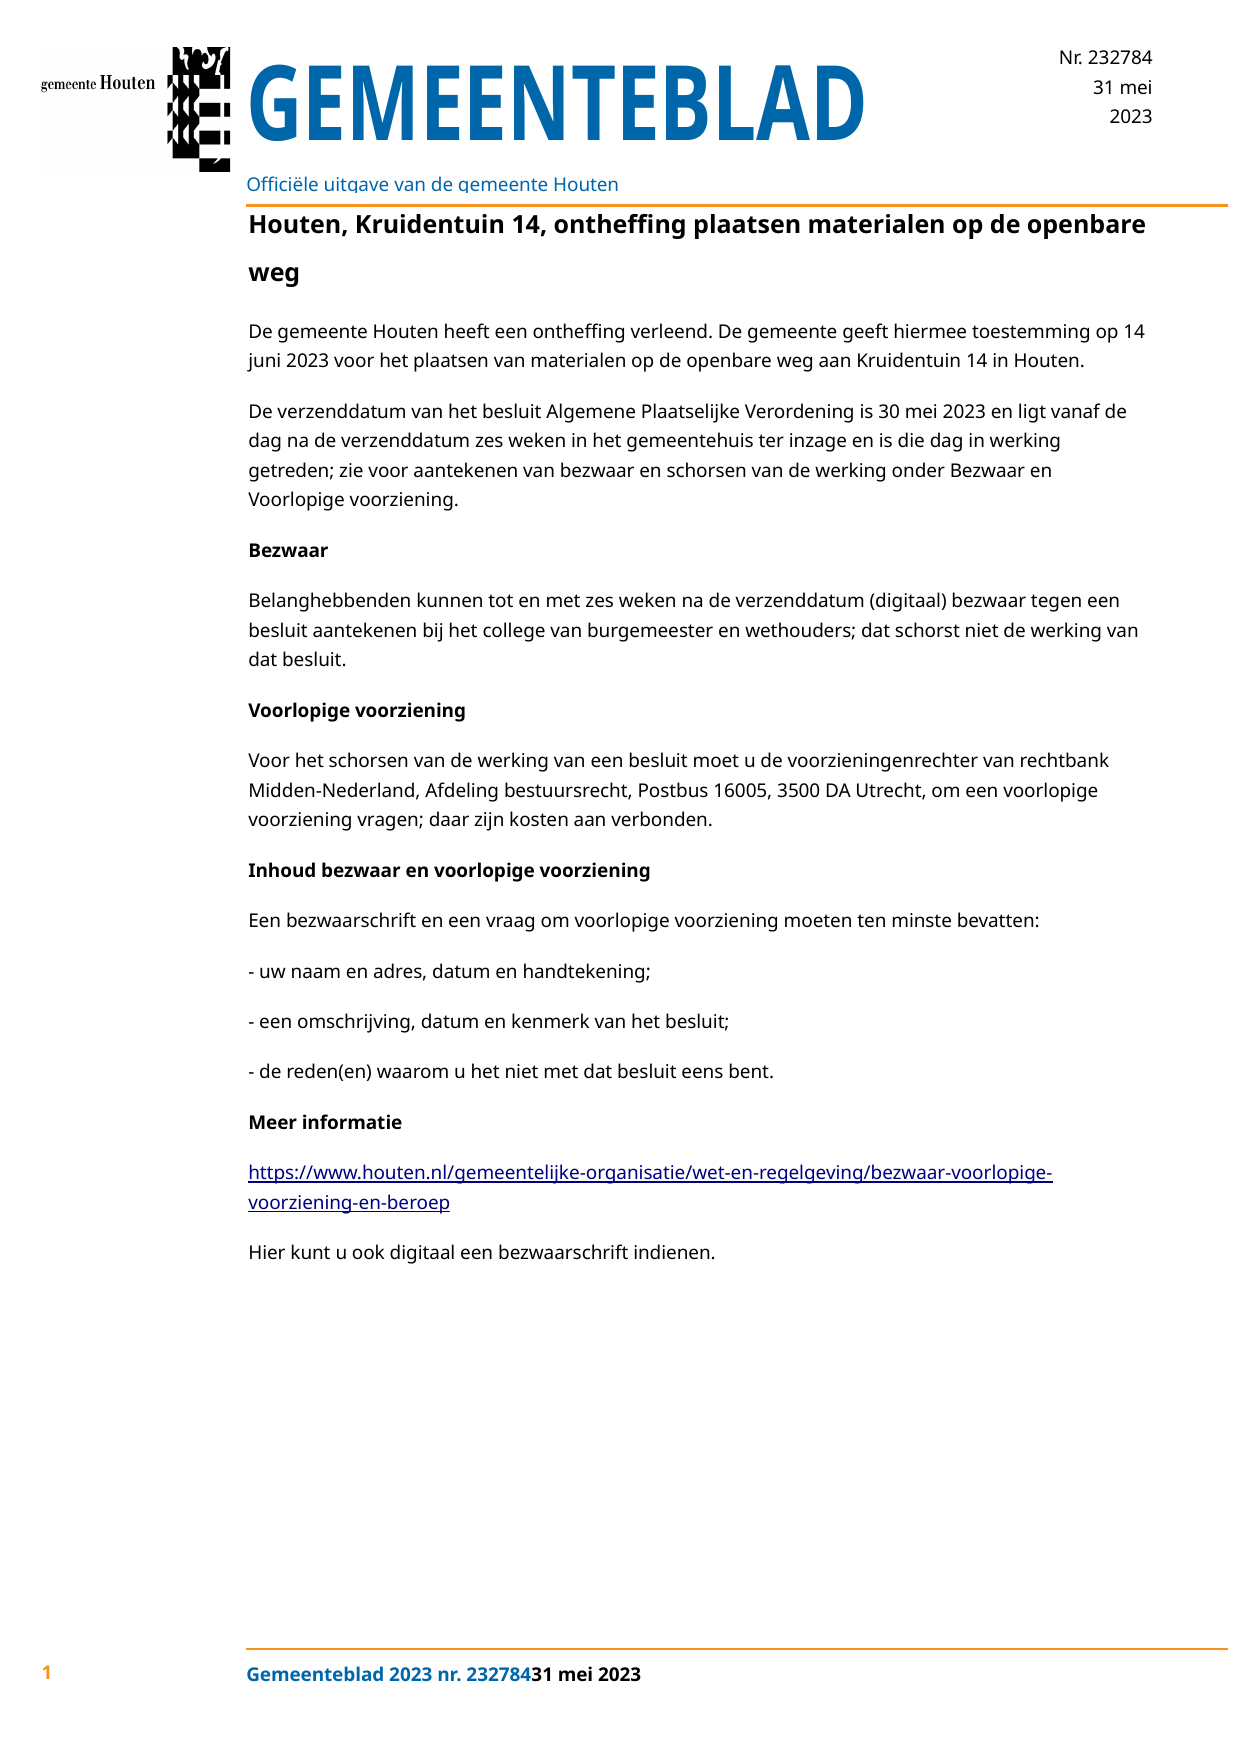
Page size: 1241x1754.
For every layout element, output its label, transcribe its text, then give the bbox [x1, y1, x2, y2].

picture [41, 47, 231, 172]
text Houten, Kruidentuin 14, ontheffing plaatsen materialen op de openbare weg [248, 207, 1152, 288]
text Belanghebbenden kunnen tot en met zes weken na de verzenddatum (digitaal) bezwaar tegen een besluit aantekenen bij het college van burgemeester en wethouders; dat schorst niet de werking van dat besluit. [248, 587, 1152, 672]
text De gemeente Houten heeft een ontheffing verleend. De gemeente geeft hiermee toestemming op 14 juni 2023 voor het plaatsen van materialen op de openbare weg aan Kruidentuin 14 in Houten. [248, 318, 1152, 373]
text Voor het schorsen van de werking van een besluit moet u de voorzieningenrechter van rechtbank Midden-Nederland, Afdeling bestuursrecht, Postbus 16005, 3500 DA Utrecht, om een voorlopige voorziening vragen; daar zijn kosten aan verbonden. [248, 747, 1152, 832]
text Inhoud bezwaar en voorlopige voorziening [248, 857, 1152, 883]
text Meer informatie [248, 1109, 1152, 1135]
text - uw naam en adres, datum en handtekening; [248, 958, 1152, 984]
text Voorlopige voorziening [248, 697, 1152, 723]
text https://www.houten.nl/gemeentelijke-organisatie/wet-en-regelgeving/bezwaar-voorlopige-voorziening-en-beroep [248, 1159, 1152, 1215]
text Hier kunt u ook digitaal een bezwaarschrift indienen. [248, 1239, 1152, 1265]
text Bezwaar [248, 537, 1152, 563]
text De verzenddatum van het besluit Algemene Plaatselijke Verordening is 30 mei 2023 en ligt vanaf de dag na de verzenddatum zes weken in het gemeentehuis ter inzage en is die dag in werking getreden; zie voor aantekenen van bezwaar en schorsen van de werking onder Bezwaar en Voorlopige voorziening. [248, 398, 1152, 512]
text - een omschrijving, datum en kenmerk van het besluit; [248, 1008, 1152, 1034]
text - de reden(en) waarom u het niet met dat besluit eens bent. [248, 1059, 1152, 1084]
text Een bezwaarschrift en een vraag om voorlopige voorziening moeten ten minste bevatten: [248, 907, 1152, 933]
